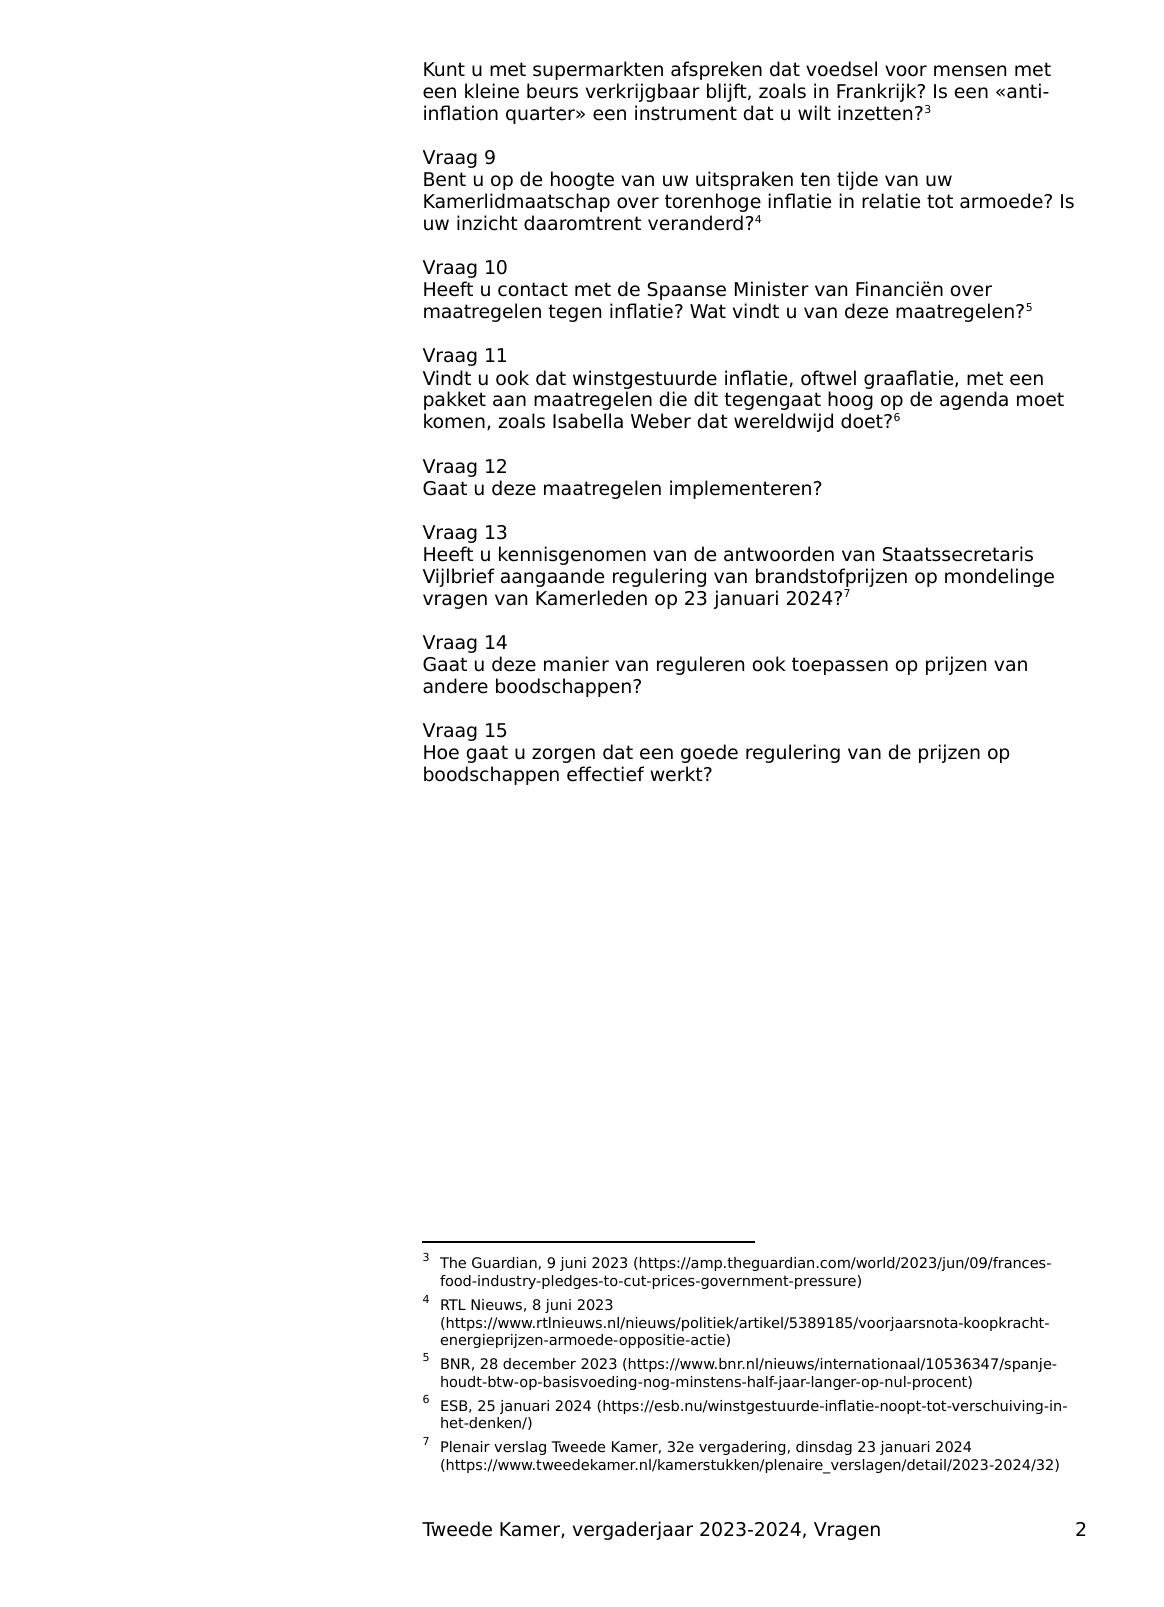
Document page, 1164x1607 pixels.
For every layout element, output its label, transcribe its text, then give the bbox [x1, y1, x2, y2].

text Vraag 12 [422, 456, 1087, 477]
text Vraag 10 [422, 257, 1087, 279]
text Vraag 14 [422, 632, 1087, 654]
text Vraag 11 [422, 345, 1087, 367]
text RTL Nieuws, 8 juni 2023 (https://www.rtlnieuws.nl/nieuws/politiek/artikel/5389185/voorjaarsnota-koopkracht-energieprijzen-armoede-oppositie-actie) [422, 1293, 1087, 1349]
text Heeft u kennisgenomen van de antwoorden van Staatssecretaris Vijlbrief aangaande regulering van brandstofprijzen op mondelinge vragen van Kamerleden op 23 januari 2024? [422, 544, 1087, 609]
text The Guardian, 9 juni 2023 (https://amp.theguardian.com/world/2023/jun/09/frances-food-industry-pledges-to-cut-prices-government-pressure) [422, 1251, 1087, 1290]
text Hoe gaat u zorgen dat een goede regulering van de prijzen op boodschappen effectief werkt? [422, 742, 1087, 786]
text Vraag 13 [422, 522, 1087, 544]
text Vraag 15 [422, 720, 1087, 742]
text BNR, 28 december 2023 (https://www.bnr.nl/nieuws/internationaal/10536347/spanje-houdt-btw-op-basisvoeding-nog-minstens-half-jaar-langer-op-nul-procent) [422, 1352, 1087, 1391]
text ESB, 25 januari 2024 (https://esb.nu/winstgestuurde-inflatie-noopt-tot-verschuiving-in-het-denken/) [422, 1393, 1087, 1432]
text Gaat u deze manier van reguleren ook toepassen op prijzen van andere boodschappen? [422, 654, 1087, 698]
text Kunt u met supermarkten afspreken dat voedsel voor mensen met een kleine beurs verkrijgbaar blijft, zoals in Frankrijk? Is een «anti-inflation quarter» een instrument dat u wilt inzetten? [422, 59, 1087, 125]
text Bent u op de hoogte van uw uitspraken ten tijde van uw Kamerlidmaatschap over torenhoge inflatie in relatie tot armoede? Is uw inzicht daaromtrent veranderd? [422, 169, 1087, 235]
text Heeft u contact met de Spaanse Minister van Financiën over maatregelen tegen inflatie? Wat vindt u van deze maatregelen? [422, 279, 1087, 323]
text Vindt u ook dat winstgestuurde inflatie, oftwel graaflatie, met een pakket aan maatregelen die dit tegengaat hoog op de agenda moet komen, zoals Isabella Weber dat wereldwijd doet? [422, 367, 1087, 433]
text Vraag 9 [422, 147, 1087, 169]
text Gaat u deze maatregelen implementeren? [422, 477, 1087, 499]
text Plenair verslag Tweede Kamer, 32e vergadering, dinsdag 23 januari 2024 (https://www.tweedekamer.nl/kamerstukken/plenaire_verslagen/detail/2023-2024/32) [422, 1435, 1087, 1474]
